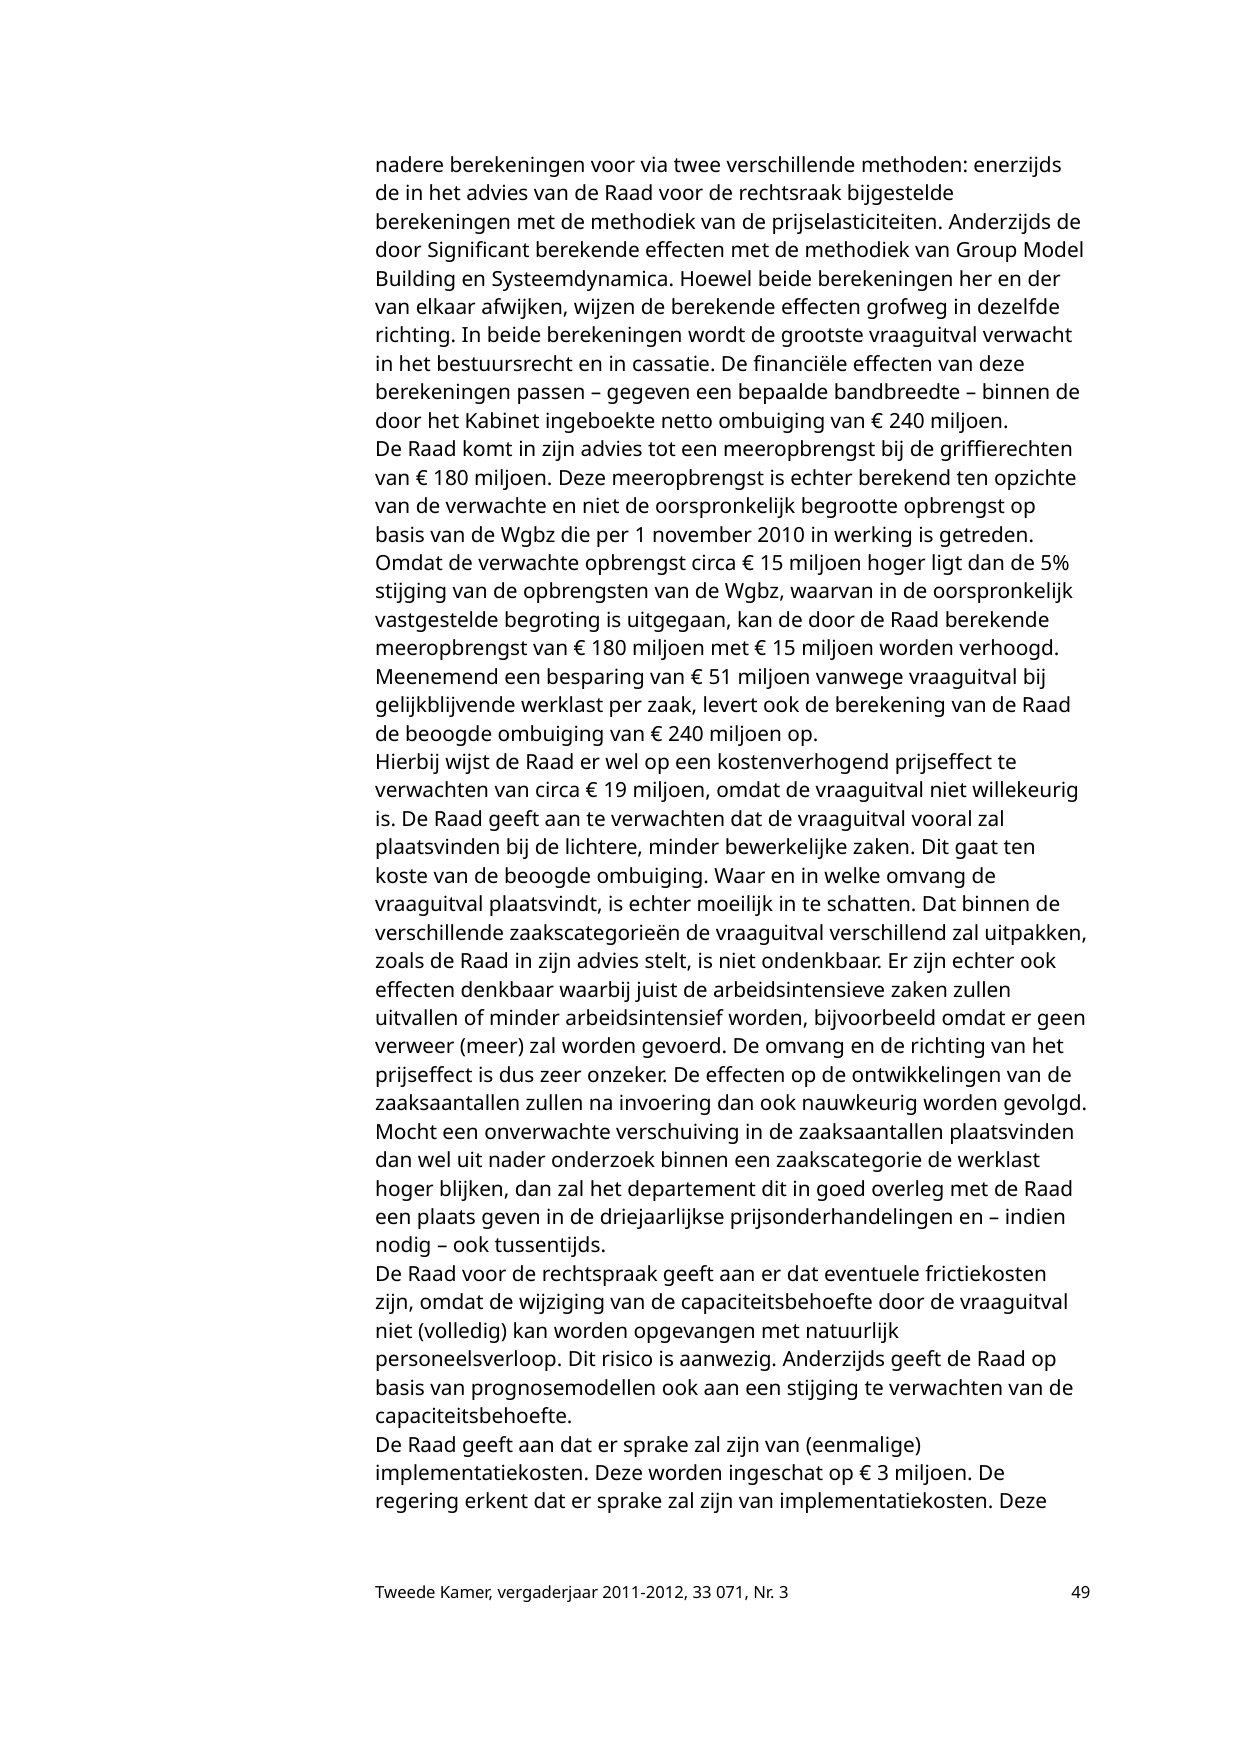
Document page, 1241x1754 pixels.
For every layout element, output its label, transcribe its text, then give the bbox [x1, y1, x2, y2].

text De Raad geeft aan dat er sprake zal zijn van (eenmalige) implementatiekosten. Deze worden ingeschat op € 3 miljoen. De regering erkent dat er sprake zal zijn van implementatiekosten. Deze [375, 1430, 1090, 1515]
text De Raad komt in zijn advies tot een meeropbrengst bij de griffierechten van € 180 miljoen. Deze meeropbrengst is echter berekend ten opzichte van de verwachte en niet de oorspronkelijk begrootte opbrengst op basis van de Wgbz die per 1 november 2010 in werking is getreden. Omdat de verwachte opbrengst circa € 15 miljoen hoger ligt dan de 5% stijging van de opbrengsten van de Wgbz, waarvan in de oorspronkelijk vastgestelde begroting is uitgegaan, kan de door de Raad berekende meeropbrengst van € 180 miljoen met € 15 miljoen worden verhoogd. Meenemend een besparing van € 51 miljoen vanwege vraaguitval bij gelijkblijvende werklast per zaak, levert ook de berekening van de Raad de beoogde ombuiging van € 240 miljoen op. [375, 434, 1090, 747]
text Hierbij wijst de Raad er wel op een kostenverhogend prijseffect te verwachten van circa € 19 miljoen, omdat de vraaguitval niet willekeurig is. De Raad geeft aan te verwachten dat de vraaguitval vooral zal plaatsvinden bij de lichtere, minder bewerkelijke zaken. Dit gaat ten koste van de beoogde ombuiging. Waar en in welke omvang de vraaguitval plaatsvindt, is echter moeilijk in te schatten. Dat binnen de verschillende zaakscategorieën de vraaguitval verschillend zal uitpakken, zoals de Raad in zijn advies stelt, is niet ondenkbaar. Er zijn echter ook effecten denkbaar waarbij juist de arbeidsintensieve zaken zullen uitvallen of minder arbeidsintensief worden, bijvoorbeeld omdat er geen verweer (meer) zal worden gevoerd. De omvang en de richting van het prijseffect is dus zeer onzeker. De effecten op de ontwikkelingen van de zaaksaantallen zullen na invoering dan ook nauwkeurig worden gevolgd. Mocht een onverwachte verschuiving in de zaaksaantallen plaatsvinden dan wel uit nader onderzoek binnen een zaakscategorie de werklast hoger blijken, dan zal het departement dit in goed overleg met de Raad een plaats geven in de driejaarlijkse prijsonderhandelingen en – indien nodig – ook tussentijds. [375, 747, 1090, 1259]
text De Raad voor de rechtspraak geeft aan er dat eventuele frictiekosten zijn, omdat de wijziging van de capaciteitsbehoefte door de vraaguitval niet (volledig) kan worden opgevangen met natuurlijk personeelsverloop. Dit risico is aanwezig. Anderzijds geeft de Raad op basis van prognosemodellen ook aan een stijging te verwachten van de capaciteitsbehoefte. [375, 1259, 1090, 1430]
text nadere berekeningen voor via twee verschillende methoden: enerzijds de in het advies van de Raad voor de rechtsraak bijgestelde berekeningen met de methodiek van de prijselasticiteiten. Anderzijds de door Significant berekende effecten met de methodiek van Group Model Building en Systeemdynamica. Hoewel beide berekeningen her en der van elkaar afwijken, wijzen de berekende effecten grofweg in dezelfde richting. In beide berekeningen wordt de grootste vraaguitval verwacht in het bestuursrecht en in cassatie. De financiële effecten van deze berekeningen passen – gegeven een bepaalde bandbreedte – binnen de door het Kabinet ingeboekte netto ombuiging van € 240 miljoen. [375, 150, 1090, 434]
